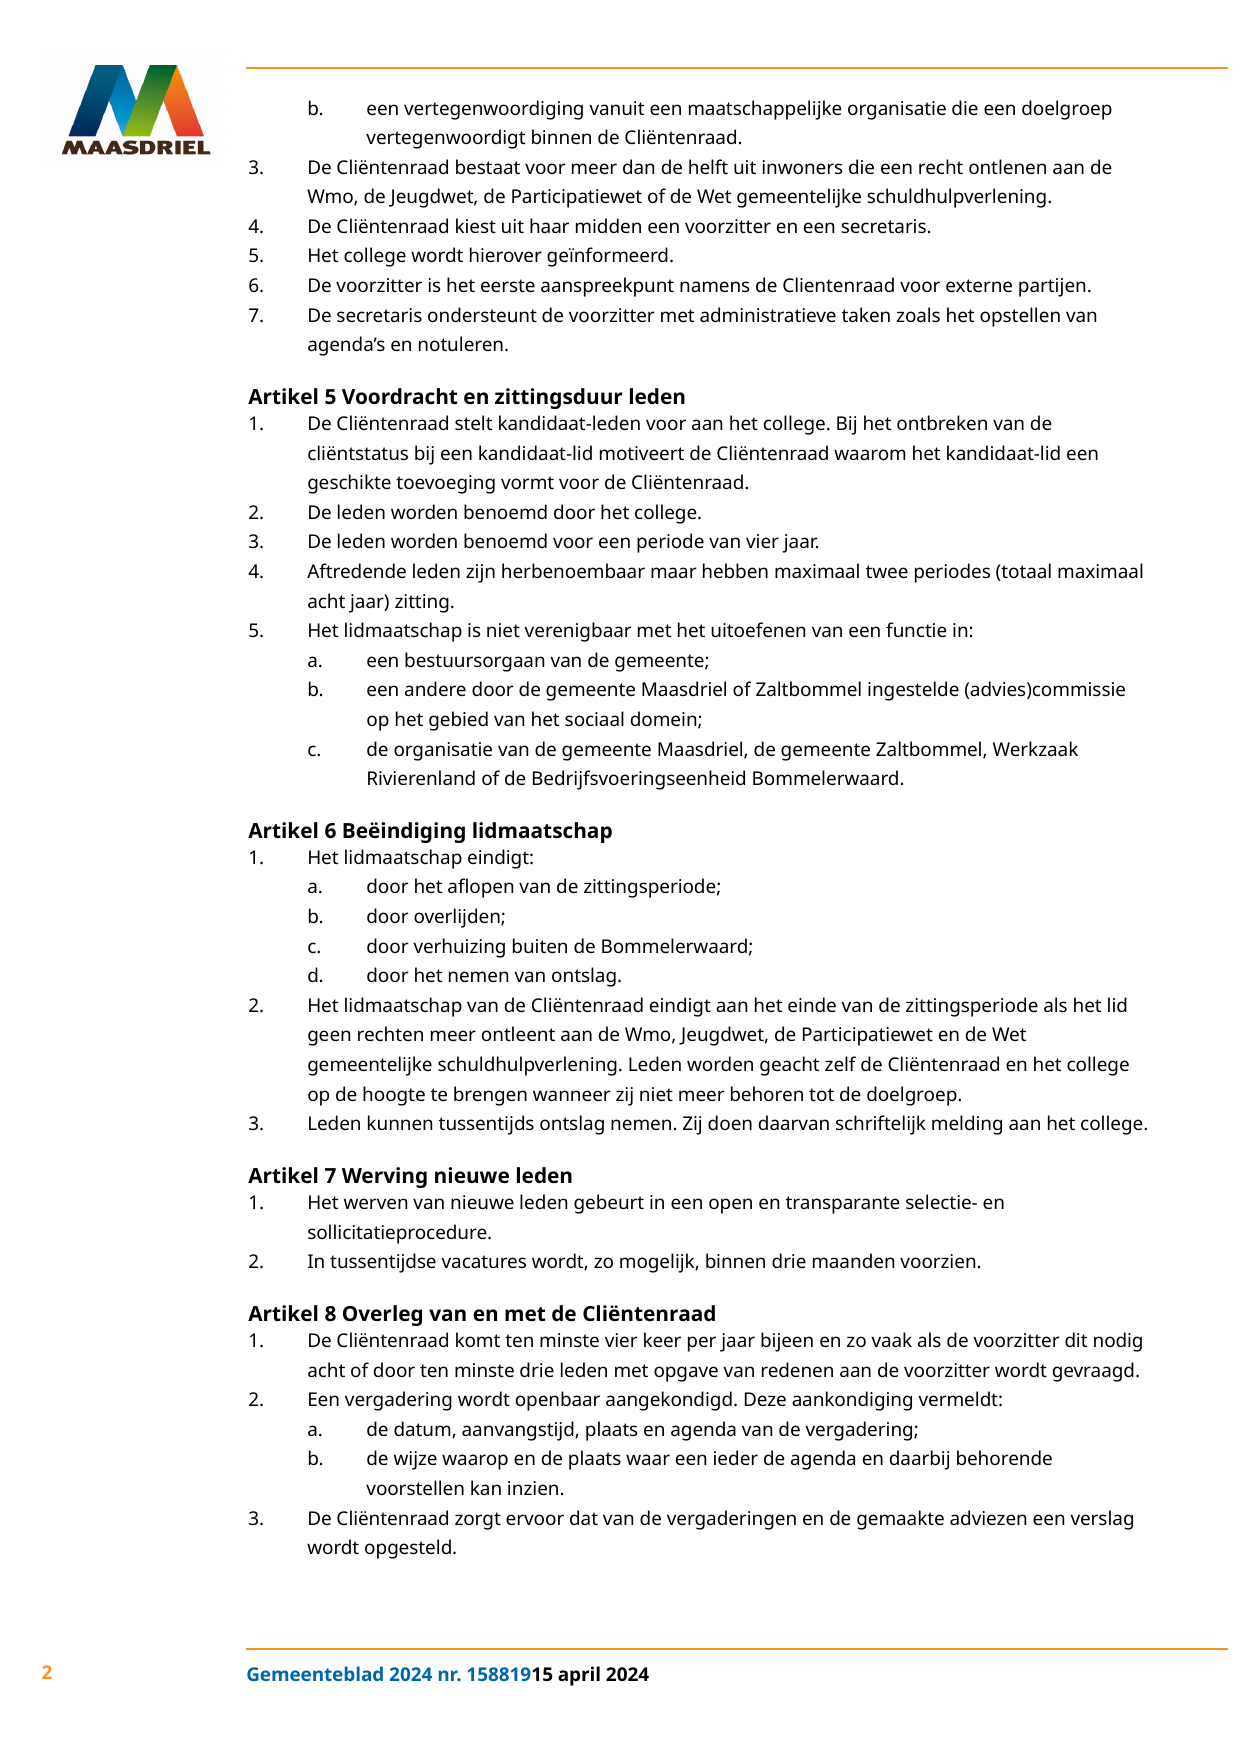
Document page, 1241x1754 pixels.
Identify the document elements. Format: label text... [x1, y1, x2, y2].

list Het lidmaatschap is niet verenigbaar met het uitoefenen van een functie in: [248, 617, 1152, 643]
list Aftredende leden zijn herbenoembaar maar hebben maximaal twee periodes (totaal maximaal acht jaar) zitting. [248, 558, 1152, 613]
text Artikel 8 Overleg van en met de Cliëntenraad [248, 1299, 1152, 1327]
list door het aflopen van de zittingsperiode; [307, 874, 1152, 899]
list de wijze waarop en de plaats waar een ieder de agenda en daarbij behorende voorstellen kan inzien. [307, 1446, 1152, 1501]
list door overlijden; [307, 903, 1152, 929]
list De Cliëntenraad zorgt ervoor dat van de vergaderingen en de gemaakte adviezen een verslag wordt opgesteld. [248, 1505, 1152, 1560]
text Artikel 5 Voordracht en zittingsduur leden [248, 382, 1152, 410]
text Artikel 6 Beëindiging lidmaatschap [248, 816, 1152, 844]
list De Cliëntenraad stelt kandidaat-leden voor aan het college. Bij het ontbreken van de cliëntstatus bij een kandidaat-lid motiveert de Cliëntenraad waarom het kandidaat-lid een geschikte toevoeging vormt voor de Cliëntenraad. [248, 410, 1152, 495]
list een vertegenwoordiging vanuit een maatschappelijke organisatie die een doelgroep vertegenwoordigt binnen de Cliëntenraad. [307, 95, 1152, 150]
list door verhuizing buiten de Bommelerwaard; [307, 933, 1152, 959]
list De voorzitter is het eerste aanspreekpunt namens de Clientenraad voor externe partijen. [248, 272, 1152, 298]
list Het werven van nieuwe leden gebeurt in een open en transparante selectie- en sollicitatieprocedure. [248, 1189, 1152, 1244]
text Artikel 7 Werving nieuwe leden [248, 1161, 1152, 1189]
list een andere door de gemeente Maasdriel of Zaltbommel ingestelde (advies)commissie op het gebied van het sociaal domein; [307, 677, 1152, 732]
list De Cliëntenraad komt ten minste vier keer per jaar bijeen en zo vaak als de voorzitter dit nodig acht of door ten minste drie leden met opgave van redenen aan de voorzitter wordt gevraagd. [248, 1327, 1152, 1383]
picture [41, 47, 231, 172]
list de datum, aanvangstijd, plaats en agenda van de vergadering; [307, 1416, 1152, 1442]
list Leden kunnen tussentijds ontslag nemen. Zij doen daarvan schriftelijk melding aan het college. [248, 1110, 1152, 1136]
list De Cliëntenraad kiest uit haar midden een voorzitter en een secretaris. [248, 213, 1152, 239]
list door het nemen van ontslag. [307, 962, 1152, 988]
list Het lidmaatschap eindigt: [248, 844, 1152, 870]
list Een vergadering wordt openbaar aangekondigd. Deze aankondiging vermeldt: [248, 1386, 1152, 1412]
list Het lidmaatschap van de Cliëntenraad eindigt aan het einde van de zittingsperiode als het lid geen rechten meer ontleent aan de Wmo, Jeugdwet, de Participatiewet en de Wet gemeentelijke schuldhulpverlening. Leden worden geacht zelf de Cliëntenraad en het college op de hoogte te brengen wanneer zij niet meer behoren tot de doelgroep. [248, 992, 1152, 1107]
list Het college wordt hierover geïnformeerd. [248, 243, 1152, 268]
list De secretaris ondersteunt de voorzitter met administratieve taken zoals het opstellen van agenda’s en notuleren. [248, 302, 1152, 357]
list De Cliëntenraad bestaat voor meer dan de helft uit inwoners die een recht ontlenen aan de Wmo, de Jeugdwet, de Participatiewet of de Wet gemeentelijke schuldhulpverlening. [248, 154, 1152, 209]
list De leden worden benoemd voor een periode van vier jaar. [248, 529, 1152, 554]
list de organisatie van de gemeente Maasdriel, de gemeente Zaltbommel, Werkzaak Rivierenland of de Bedrijfsvoeringseenheid Bommelerwaard. [307, 736, 1152, 791]
list een bestuursorgaan van de gemeente; [307, 647, 1152, 673]
list De leden worden benoemd door het college. [248, 499, 1152, 525]
list In tussentijdse vacatures wordt, zo mogelijk, binnen drie maanden voorzien. [248, 1248, 1152, 1274]
